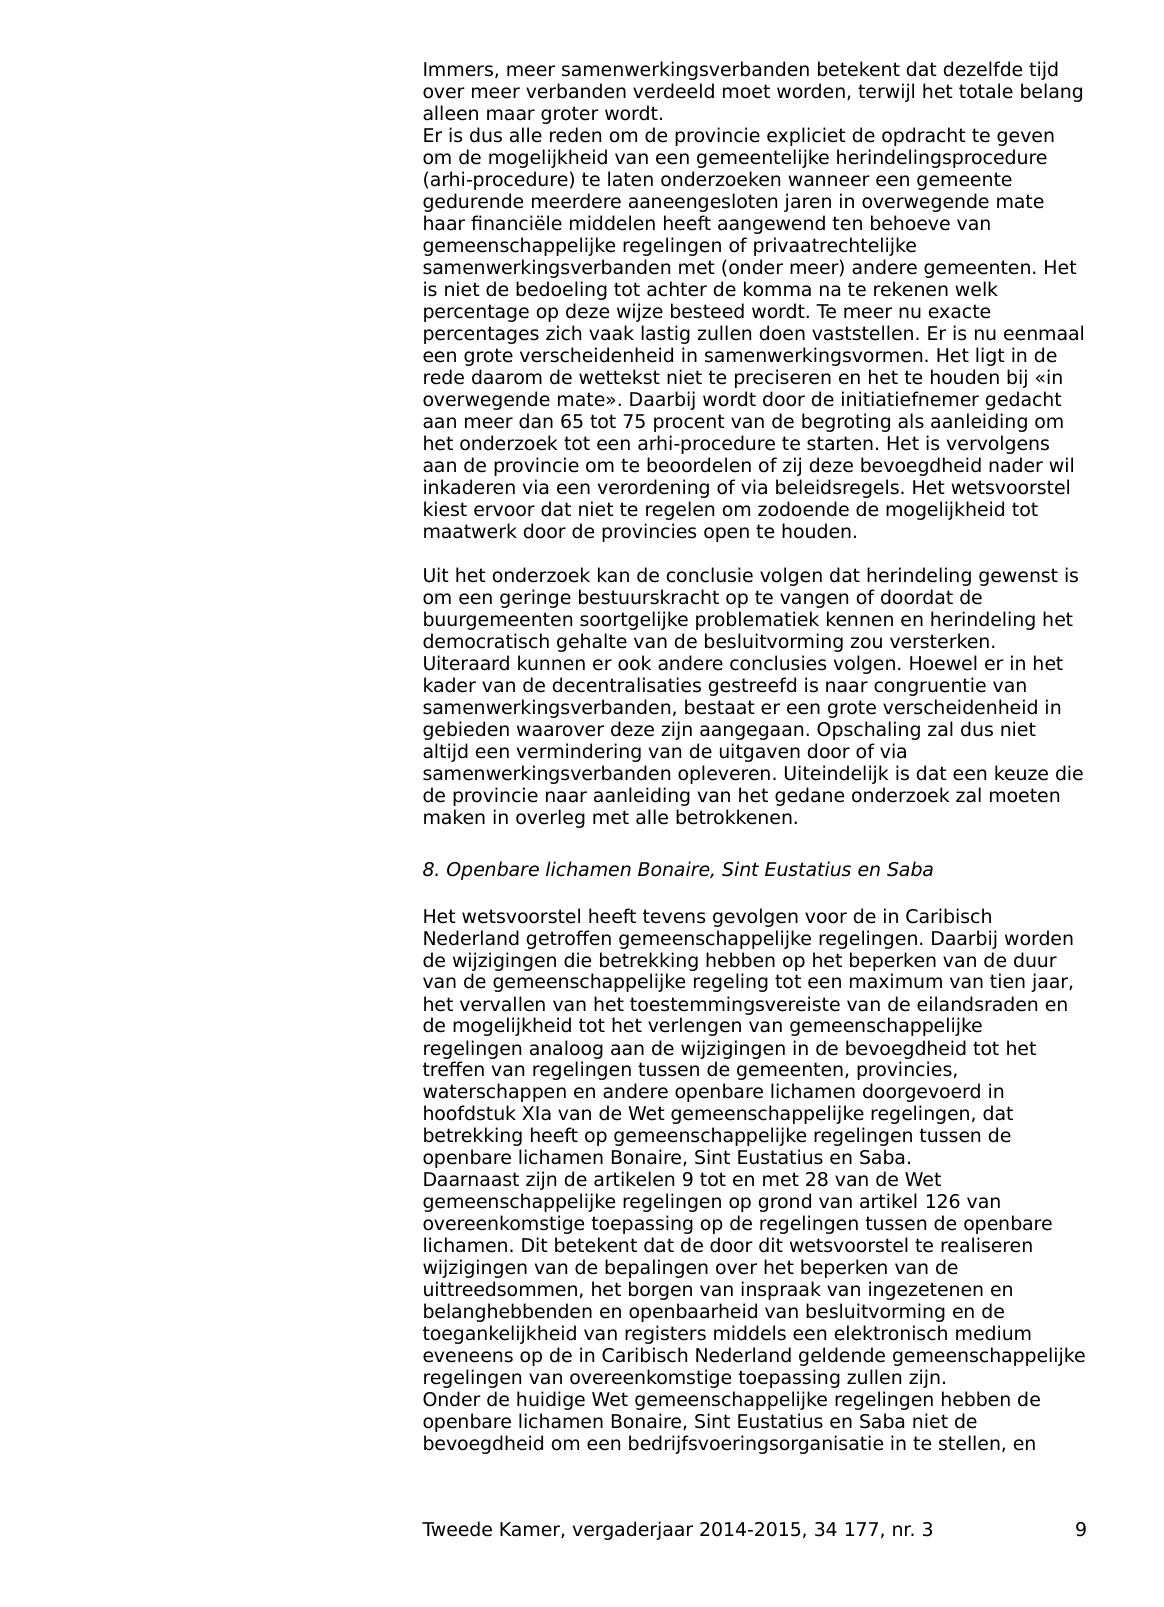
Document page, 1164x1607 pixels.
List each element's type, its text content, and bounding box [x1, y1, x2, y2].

text Het wetsvoorstel heeft tevens gevolgen voor de in Caribisch Nederland getroffen gemeenschappelijke regelingen. Daarbij worden de wijzigingen die betrekking hebben op het beperken van de duur van de gemeenschappelijke regeling tot een maximum van tien jaar, het vervallen van het toestemmingsvereiste van de eilandsraden en de mogelijkheid tot het verlengen van gemeenschappelijke regelingen analoog aan de wijzigingen in de bevoegdheid tot het treffen van regelingen tussen de gemeenten, provincies, waterschappen en andere openbare lichamen doorgevoerd in hoofdstuk XIa van de Wet gemeenschappelijke regelingen, dat betrekking heeft op gemeenschappelijke regelingen tussen de openbare lichamen Bonaire, Sint Eustatius en Saba. [422, 906, 1087, 1169]
text Onder de huidige Wet gemeenschappelijke regelingen hebben de openbare lichamen Bonaire, Sint Eustatius en Saba niet de bevoegdheid om een bedrijfsvoeringsorganisatie in te stellen, en [422, 1389, 1087, 1455]
subtitle 8. Openbare lichamen Bonaire, Sint Eustatius en Saba [422, 858, 1087, 881]
text Er is dus alle reden om de provincie expliciet de opdracht te geven om de mogelijkheid van een gemeentelijke herindelingsprocedure (arhi-procedure) te laten onderzoeken wanneer een gemeente gedurende meerdere aaneengesloten jaren in overwegende mate haar financiële middelen heeft aangewend ten behoeve van gemeenschappelijke regelingen of privaatrechtelijke samenwerkingsverbanden met (onder meer) andere gemeenten. Het is niet de bedoeling tot achter de komma na te rekenen welk percentage op deze wijze besteed wordt. Te meer nu exacte percentages zich vaak lastig zullen doen vaststellen. Er is nu eenmaal een grote verscheidenheid in samenwerkingsvormen. Het ligt in de rede daarom de wettekst niet te preciseren en het te houden bij «in overwegende mate». Daarbij wordt door de initiatiefnemer gedacht aan meer dan 65 tot 75 procent van de begroting als aanleiding om het onderzoek tot een arhi-procedure te starten. Het is vervolgens aan de provincie om te beoordelen of zij deze bevoegdheid nader wil inkaderen via een verordening of via beleidsregels. Het wetsvoorstel kiest ervoor dat niet te regelen om zodoende de mogelijkheid tot maatwerk door de provincies open te houden. [422, 125, 1087, 543]
text Uit het onderzoek kan de conclusie volgen dat herindeling gewenst is om een geringe bestuurskracht op te vangen of doordat de buurgemeenten soortgelijke problematiek kennen en herindeling het democratisch gehalte van de besluitvorming zou versterken. Uiteraard kunnen er ook andere conclusies volgen. Hoewel er in het kader van de decentralisaties gestreefd is naar congruentie van samenwerkingsverbanden, bestaat er een grote verscheidenheid in gebieden waarover deze zijn aangegaan. Opschaling zal dus niet altijd een vermindering van de uitgaven door of via samenwerkingsverbanden opleveren. Uiteindelijk is dat een keuze die de provincie naar aanleiding van het gedane onderzoek zal moeten maken in overleg met alle betrokkenen. [422, 565, 1087, 828]
text Immers, meer samenwerkingsverbanden betekent dat dezelfde tijd over meer verbanden verdeeld moet worden, terwijl het totale belang alleen maar groter wordt. [422, 59, 1087, 125]
text Daarnaast zijn de artikelen 9 tot en met 28 van de Wet gemeenschappelijke regelingen op grond van artikel 126 van overeenkomstige toepassing op de regelingen tussen de openbare lichamen. Dit betekent dat de door dit wetsvoorstel te realiseren wijzigingen van de bepalingen over het beperken van de uittreedsommen, het borgen van inspraak van ingezetenen en belanghebbenden en openbaarheid van besluitvorming en de toegankelijkheid van registers middels een elektronisch medium eveneens op de in Caribisch Nederland geldende gemeenschappelijke regelingen van overeenkomstige toepassing zullen zijn. [422, 1169, 1087, 1389]
